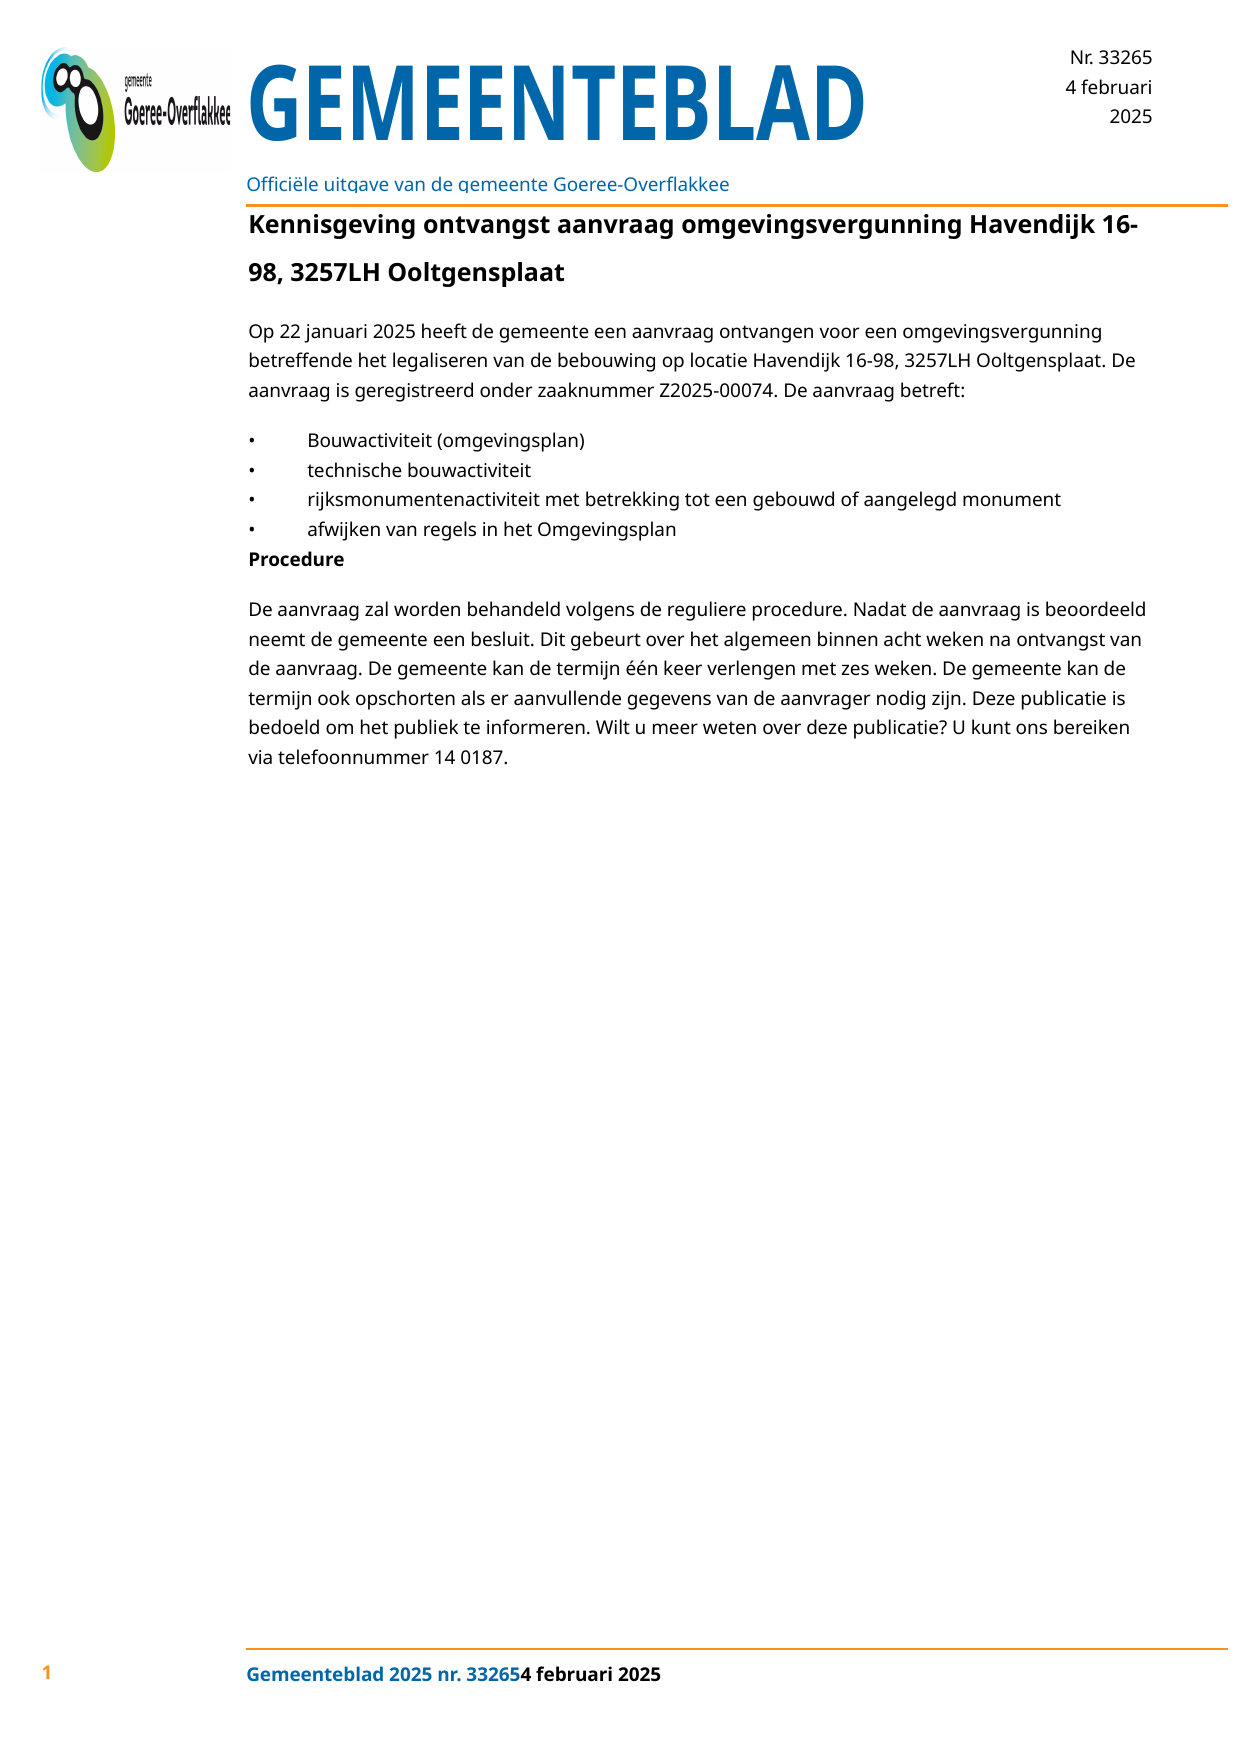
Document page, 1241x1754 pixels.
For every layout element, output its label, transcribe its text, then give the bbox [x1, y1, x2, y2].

text Procedure [248, 546, 1152, 572]
text Kennisgeving ontvangst aanvraag omgevingsvergunning Havendijk 16-98, 3257LH Ooltgensplaat [248, 207, 1152, 288]
list technische bouwactiviteit [248, 457, 1152, 483]
list afwijken van regels in het Omgevingsplan [248, 516, 1152, 542]
text De aanvraag zal worden behandeld volgens de reguliere procedure. Nadat de aanvraag is beoordeeld neemt de gemeente een besluit. Dit gebeurt over het algemeen binnen acht weken na ontvangst van de aanvraag. De gemeente kan de termijn één keer verlengen met zes weken. De gemeente kan de termijn ook opschorten als er aanvullende gegevens van de aanvrager nodig zijn. Deze publicatie is bedoeld om het publiek te informeren. Wilt u meer weten over deze publicatie? U kunt ons bereiken via telefoonnummer 14 0187. [248, 596, 1152, 770]
text Op 22 januari 2025 heeft de gemeente een aanvraag ontvangen voor een omgevingsvergunning betreffende het legaliseren van de bebouwing op locatie Havendijk 16-98, 3257LH Ooltgensplaat. De aanvraag is geregistreerd onder zaaknummer Z2025-00074. De aanvraag betreft: [248, 318, 1152, 403]
list rijksmonumentenactiviteit met betrekking tot een gebouwd of aangelegd monument [248, 487, 1152, 512]
picture [41, 47, 231, 172]
list Bouwactiviteit (omgevingsplan) [248, 427, 1152, 453]
